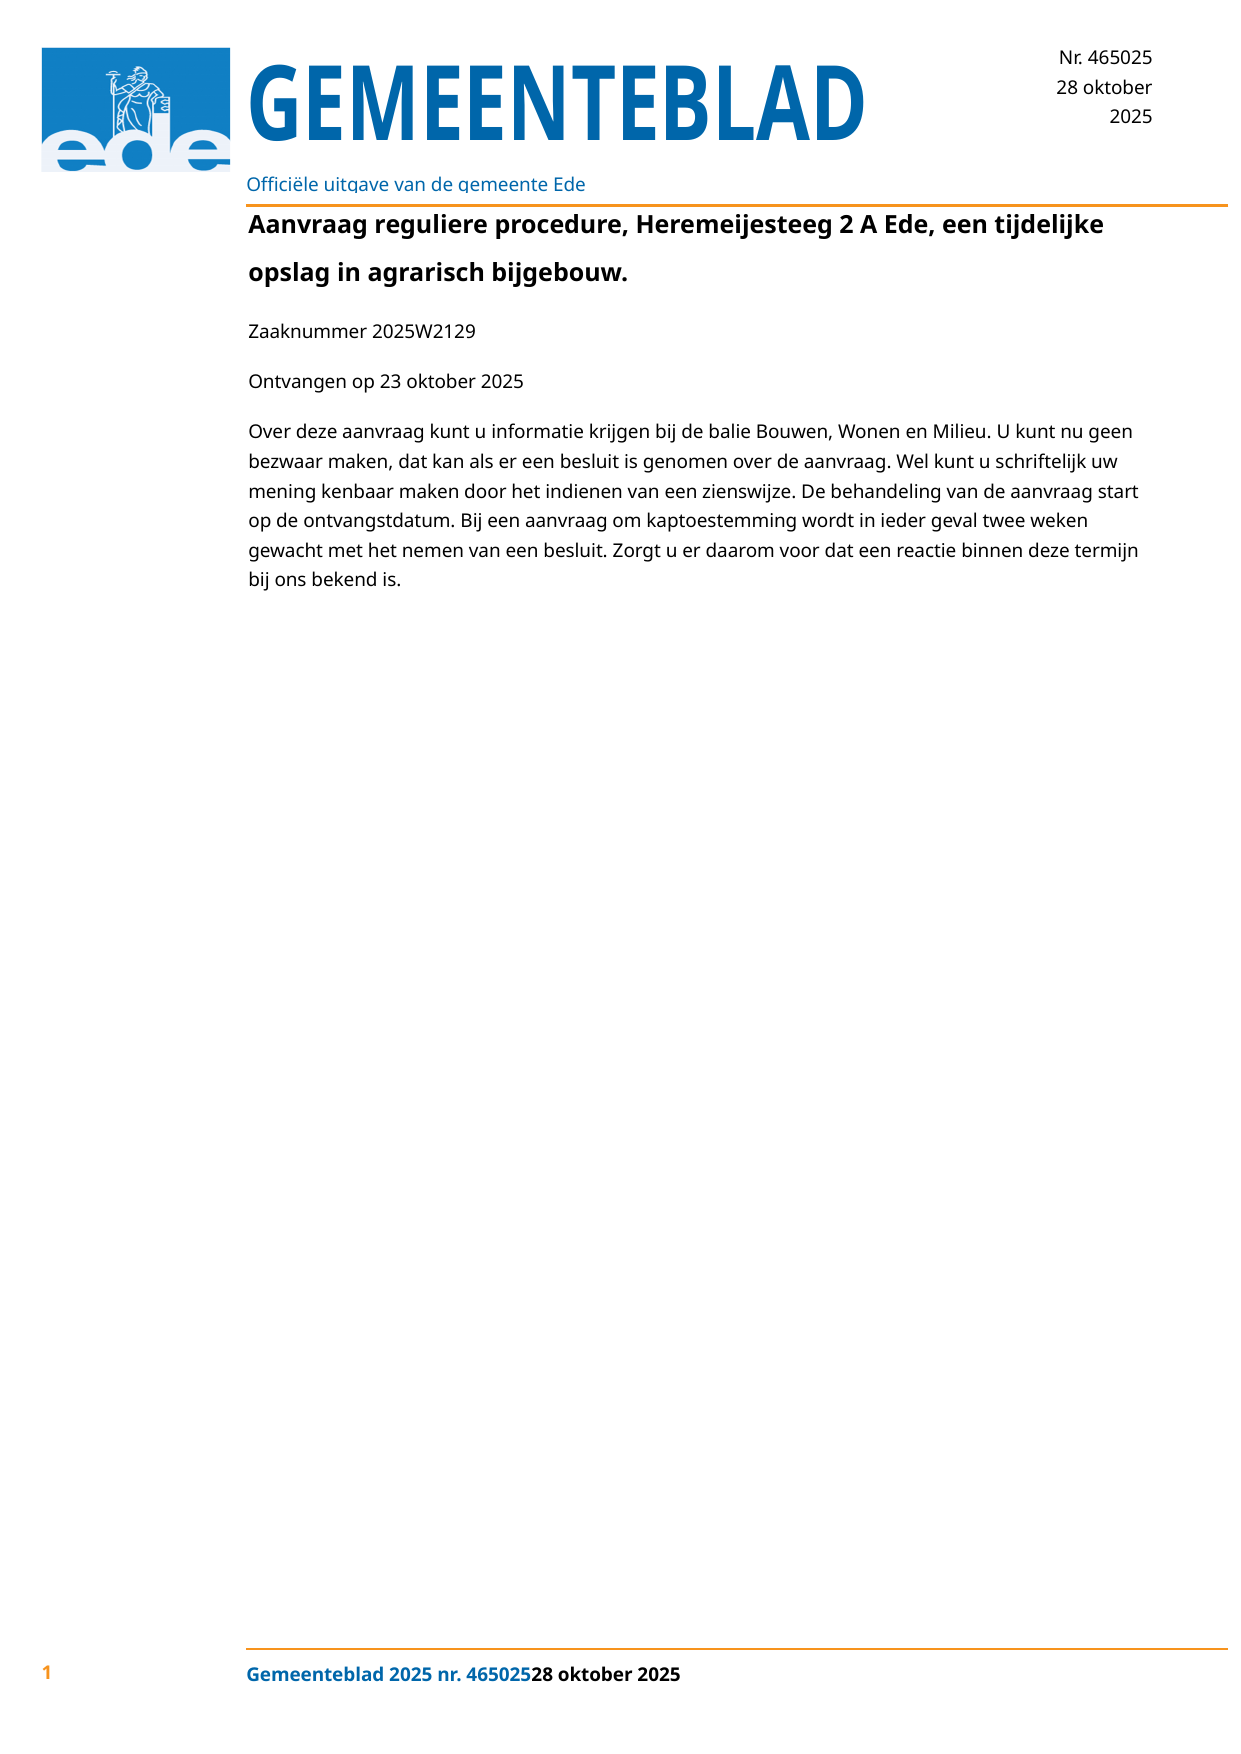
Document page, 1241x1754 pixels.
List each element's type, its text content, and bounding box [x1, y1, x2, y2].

text Over deze aanvraag kunt u informatie krijgen bij de balie Bouwen, Wonen en Milieu. U kunt nu geen bezwaar maken, dat kan als er een besluit is genomen over de aanvraag. Wel kunt u schriftelijk uw mening kenbaar maken door het indienen van een zienswijze. De behandeling van de aanvraag start op de ontvangstdatum. Bij een aanvraag om kaptoestemming wordt in ieder geval twee weken gewacht met het nemen van een besluit. Zorgt u er daarom voor dat een reactie binnen deze termijn bij ons bekend is. [248, 419, 1152, 592]
text Ontvangen op 23 oktober 2025 [248, 368, 1152, 394]
text Aanvraag reguliere procedure, Heremeijesteeg 2 A Ede, een tijdelijke opslag in agrarisch bijgebouw. [248, 207, 1152, 288]
picture [41, 47, 231, 172]
text Zaaknummer 2025W2129 [248, 318, 1152, 344]
